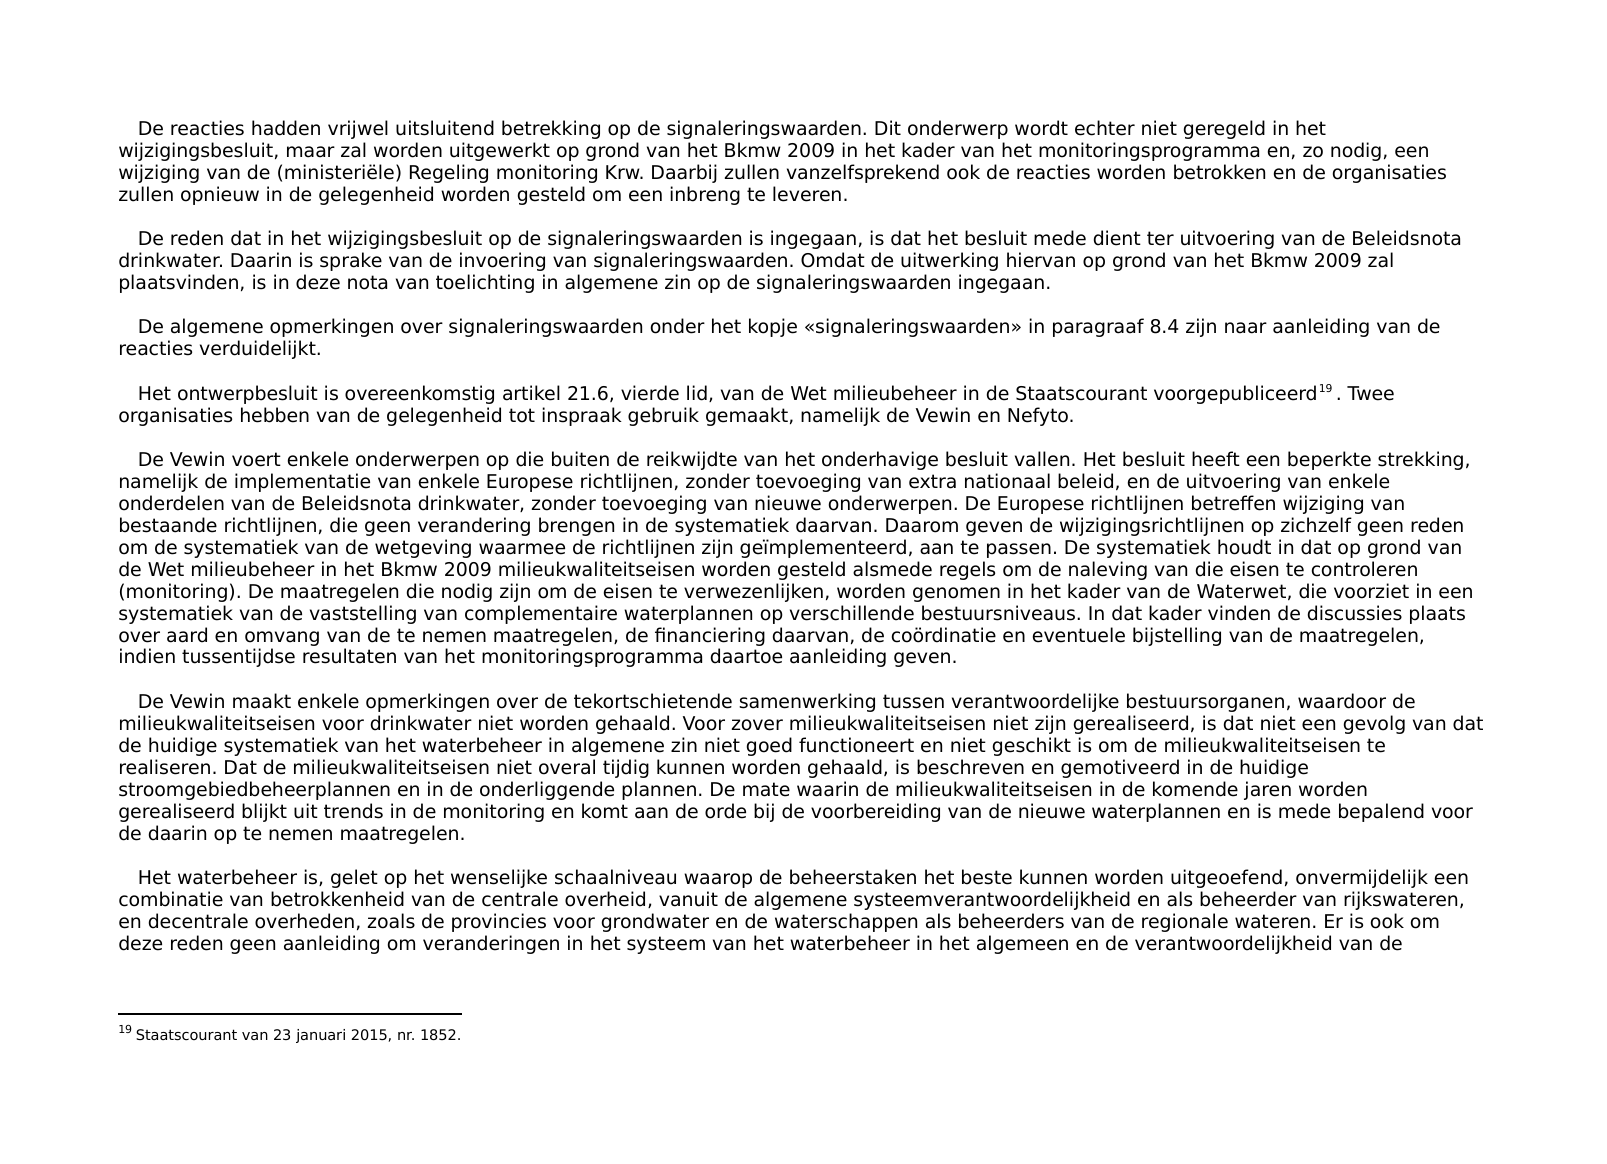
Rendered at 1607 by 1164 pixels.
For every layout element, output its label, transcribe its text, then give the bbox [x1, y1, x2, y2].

text De Vewin voert enkele onderwerpen op die buiten de reikwijdte van het onderhavige besluit vallen. Het besluit heeft een beperkte strekking, namelijk de implementatie van enkele Europese richtlijnen, zonder toevoeging van extra nationaal beleid, en de uitvoering van enkele onderdelen van de Beleidsnota drinkwater, zonder toevoeging van nieuwe onderwerpen. De Europese richtlijnen betreffen wijziging van bestaande richtlijnen, die geen verandering brengen in de systematiek daarvan. Daarom geven de wijzigingsrichtlijnen op zichzelf geen reden om de systematiek van de wetgeving waarmee de richtlijnen zijn geïmplementeerd, aan te passen. De systematiek houdt in dat op grond van de Wet milieubeheer in het Bkmw 2009 milieukwaliteitseisen worden gesteld alsmede regels om de naleving van die eisen te controleren (monitoring). De maatregelen die nodig zijn om de eisen te verwezenlijken, worden genomen in het kader van de Waterwet, die voorziet in een systematiek van de vaststelling van complementaire waterplannen op verschillende bestuursniveaus. In dat kader vinden de discussies plaats over aard en omvang van de te nemen maatregelen, de financiering daarvan, de coördinatie en eventuele bijstelling van de maatregelen, indien tussentijdse resultaten van het monitoringsprogramma daartoe aanleiding geven. [118, 449, 1488, 668]
text De Vewin maakt enkele opmerkingen over de tekortschietende samenwerking tussen verantwoordelijke bestuursorganen, waardoor de milieukwaliteitseisen voor drinkwater niet worden gehaald. Voor zover milieukwaliteitseisen niet zijn gerealiseerd, is dat niet een gevolg van dat de huidige systematiek van het waterbeheer in algemene zin niet goed functioneert en niet geschikt is om de milieukwaliteitseisen te realiseren. Dat de milieukwaliteitseisen niet overal tijdig kunnen worden gehaald, is beschreven en gemotiveerd in de huidige stroomgebiedbeheerplannen en in de onderliggende plannen. De mate waarin de milieukwaliteitseisen in de komende jaren worden gerealiseerd blijkt uit trends in de monitoring en komt aan de orde bij de voorbereiding van de nieuwe waterplannen en is mede bepalend voor de daarin op te nemen maatregelen. [118, 691, 1488, 844]
text Het ontwerpbesluit is overeenkomstig artikel 21.6, vierde lid, van de Wet milieubeheer in de Staatscourant voorgepubliceerd. Twee organisaties hebben van de gelegenheid tot inspraak gebruik gemaakt, namelijk de Vewin en Nefyto. [118, 382, 1488, 426]
text Staatscourant van 23 januari 2015, nr. 1852. [118, 1023, 1488, 1045]
text De algemene opmerkingen over signaleringswaarden onder het kopje «signaleringswaarden» in paragraaf 8.4 zijn naar aanleiding van de reacties verduidelijkt. [118, 316, 1488, 360]
text De reden dat in het wijzigingsbesluit op de signaleringswaarden is ingegaan, is dat het besluit mede dient ter uitvoering van de Beleidsnota drinkwater. Daarin is sprake van de invoering van signaleringswaarden. Omdat de uitwerking hiervan op grond van het Bkmw 2009 zal plaatsvinden, is in deze nota van toelichting in algemene zin op de signaleringswaarden ingegaan. [118, 228, 1488, 294]
text De reacties hadden vrijwel uitsluitend betrekking op de signaleringswaarden. Dit onderwerp wordt echter niet geregeld in het wijzigingsbesluit, maar zal worden uitgewerkt op grond van het Bkmw 2009 in het kader van het monitoringsprogramma en, zo nodig, een wijziging van de (ministeriële) Regeling monitoring Krw. Daarbij zullen vanzelfsprekend ook de reacties worden betrokken en de organisaties zullen opnieuw in de gelegenheid worden gesteld om een inbreng te leveren. [118, 118, 1488, 206]
text Het waterbeheer is, gelet op het wenselijke schaalniveau waarop de beheerstaken het beste kunnen worden uitgeoefend, onvermijdelijk een combinatie van betrokkenheid van de centrale overheid, vanuit de algemene systeemverantwoordelijkheid en als beheerder van rijkswateren, en decentrale overheden, zoals de provincies voor grondwater en de waterschappen als beheerders van de regionale wateren. Er is ook om deze reden geen aanleiding om veranderingen in het systeem van het waterbeheer in het algemeen en de verantwoordelijkheid van de [118, 867, 1488, 954]
